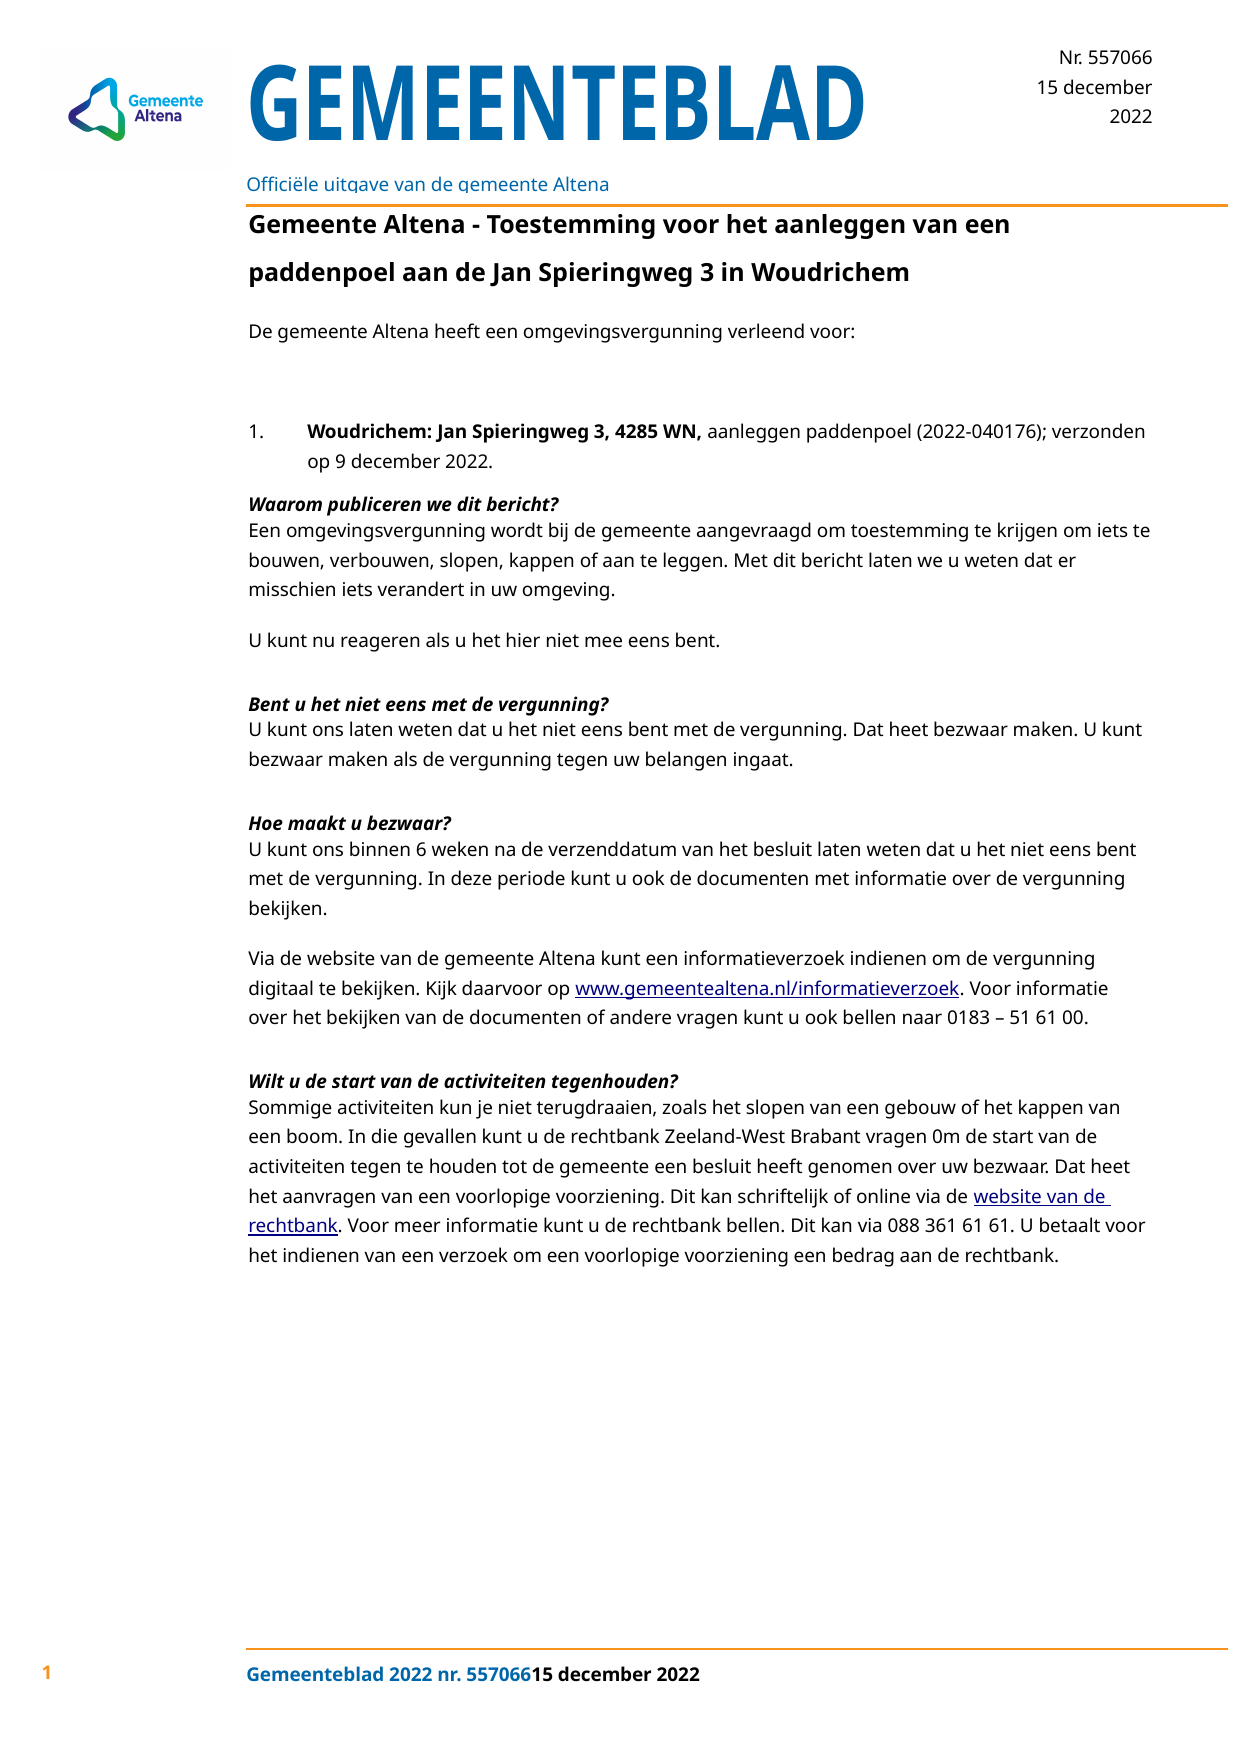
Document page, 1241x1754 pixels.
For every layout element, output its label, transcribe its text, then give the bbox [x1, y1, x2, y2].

text Een omgevingsvergunning wordt bij de gemeente aangevraagd om toestemming te krijgen om iets te bouwen, verbouwen, slopen, kappen of aan te leggen. Met dit bericht laten we u weten dat er misschien iets verandert in uw omgeving. [248, 517, 1152, 602]
text Via de website van de gemeente Altena kunt een informatieverzoek indienen om de vergunning digitaal te bekijken. Kijk daarvoor op www.gemeentealtena.nl/informatieverzoek. Voor informatie over het bekijken van de documenten of andere vragen kunt u ook bellen naar 0183 – 51 61 00. [248, 945, 1152, 1030]
text Bent u het niet eens met de vergunning? [248, 691, 1152, 716]
text U kunt ons binnen 6 weken na de verzenddatum van het besluit laten weten dat u het niet eens bent met de vergunning. In deze periode kunt u ook de documenten met informatie over de vergunning bekijken. [248, 836, 1152, 921]
picture [41, 47, 231, 172]
text Hoe maakt u bezwaar? [248, 810, 1152, 836]
text U kunt ons laten weten dat u het niet eens bent met de vergunning. Dat heet bezwaar maken. U kunt bezwaar maken als de vergunning tegen uw belangen ingaat. [248, 716, 1152, 772]
text Gemeente Altena - Toestemming voor het aanleggen van een paddenpoel aan de Jan Spieringweg 3 in Woudrichem [248, 207, 1152, 288]
text Waarom publiceren we dit bericht? [248, 491, 1152, 517]
text De gemeente Altena heeft een omgevingsvergunning verleend voor: [248, 318, 1152, 344]
text U kunt nu reageren als u het hier niet mee eens bent. [248, 627, 1152, 652]
text Wilt u de start van de activiteiten tegenhouden? [248, 1068, 1152, 1094]
text Sommige activiteiten kun je niet terugdraaien, zoals het slopen van een gebouw of het kappen van een boom. In die gevallen kunt u de rechtbank Zeeland-West Brabant vragen 0m de start van de activiteiten tegen te houden tot de gemeente een besluit heeft genomen over uw bezwaar. Dat heet het aanvragen van een voorlopige voorziening. Dit kan schriftelijk of online via de website van de rechtbank. Voor meer informatie kunt u de rechtbank bellen. Dit kan via 088 361 61 61. U betaalt voor het indienen van een verzoek om een voorlopige voorziening een bedrag aan de rechtbank. [248, 1094, 1152, 1268]
list Woudrichem: Jan Spieringweg 3, 4285 WN, aanleggen paddenpoel (2022-040176); verzonden op 9 december 2022. [248, 419, 1152, 474]
